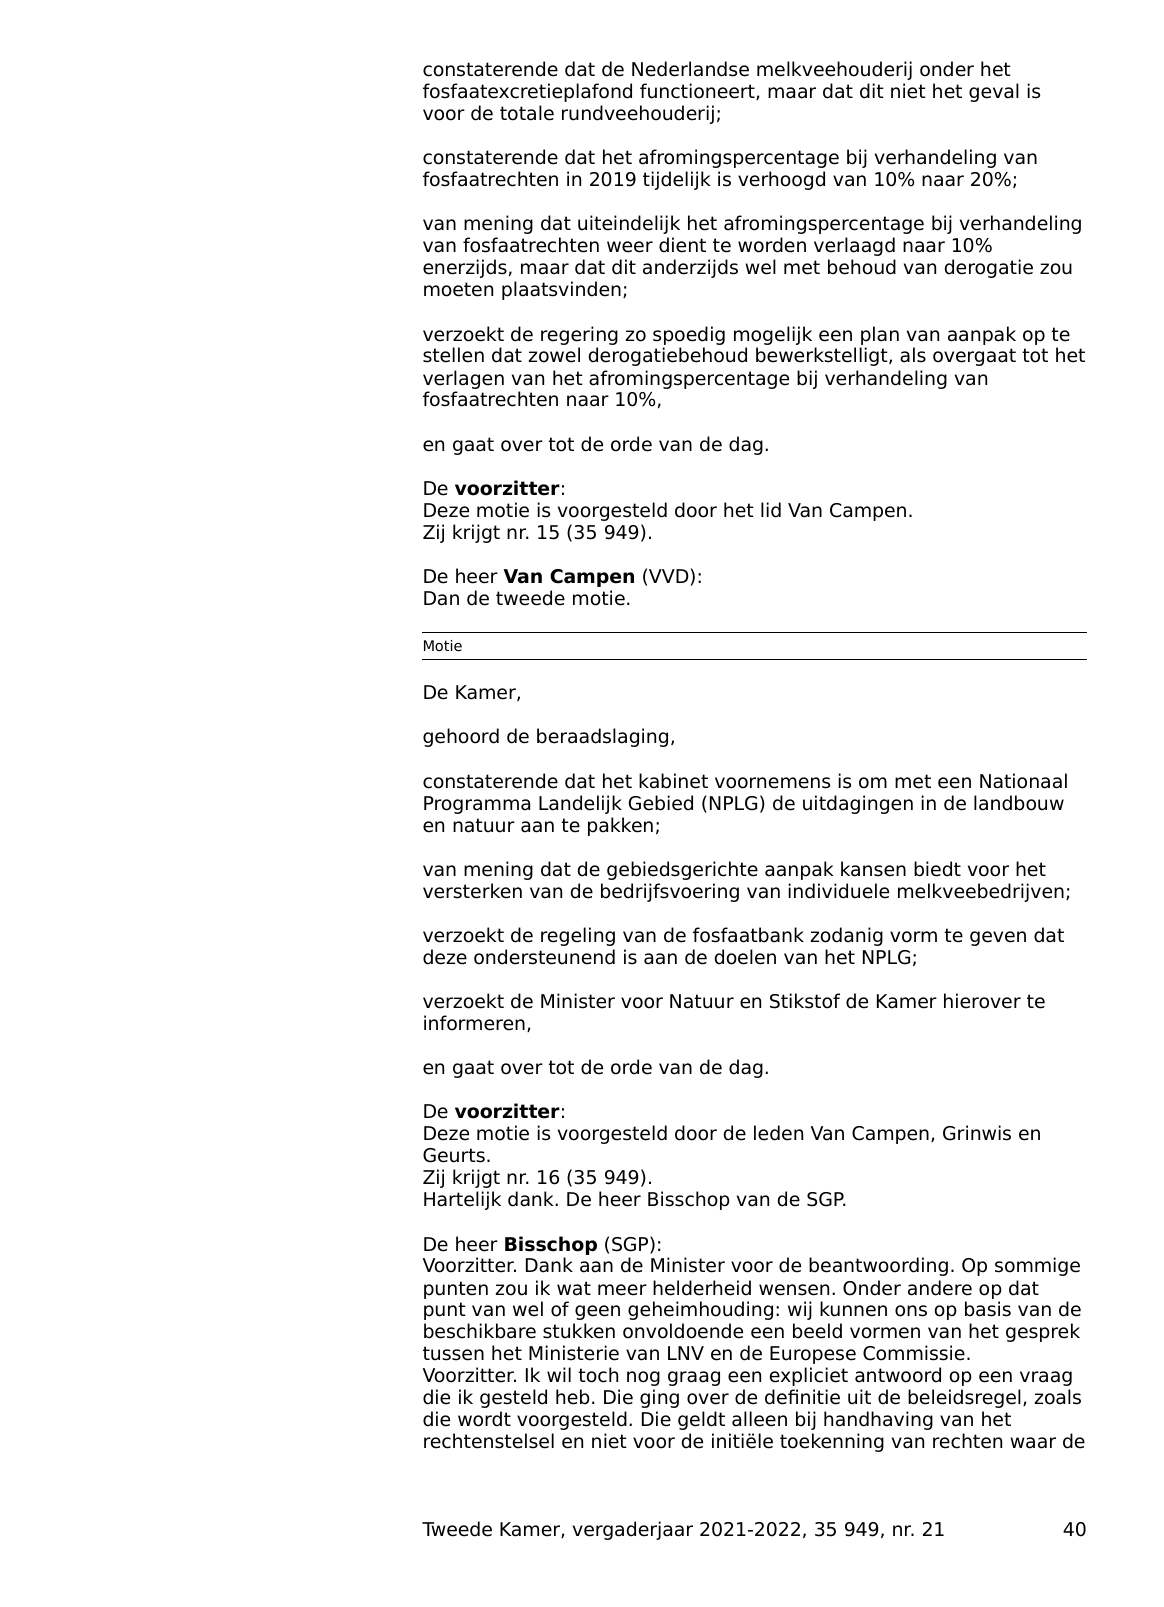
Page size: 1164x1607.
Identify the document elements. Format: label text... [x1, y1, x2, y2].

text Voorzitter. Dank aan de Minister voor de beantwoording. Op sommige punten zou ik wat meer helderheid wensen. Onder andere op dat punt van wel of geen geheimhouding: wij kunnen ons op basis van de beschikbare stukken onvoldoende een beeld vormen van het gesprek tussen het Ministerie van LNV en de Europese Commissie. [422, 1255, 1087, 1365]
text verzoekt de Minister voor Natuur en Stikstof de Kamer hierover te informeren, [422, 991, 1087, 1035]
text Voorzitter. Ik wil toch nog graag een expliciet antwoord op een vraag die ik gesteld heb. Die ging over de definitie uit de beleidsregel, zoals die wordt voorgesteld. Die geldt alleen bij handhaving van het rechtenstelsel en niet voor de initiële toekenning van rechten waar de [422, 1365, 1087, 1453]
text Deze motie is voorgesteld door de leden Van Campen, Grinwis en Geurts. [422, 1123, 1087, 1167]
text De voorzitter: [422, 1101, 1087, 1123]
text constaterende dat het kabinet voornemens is om met een Nationaal Programma Landelijk Gebied (NPLG) de uitdagingen in de landbouw en natuur aan te pakken; [422, 771, 1087, 837]
text Zij krijgt nr. 16 (35 949). [422, 1167, 1087, 1189]
text constaterende dat het afromingspercentage bij verhandeling van fosfaatrechten in 2019 tijdelijk is verhoogd van 10% naar 20%; [422, 147, 1087, 191]
text De Kamer, [422, 682, 1087, 704]
text De heer Van Campen (VVD): [422, 566, 1087, 588]
text Hartelijk dank. De heer Bisschop van de SGP. [422, 1189, 1087, 1211]
text van mening dat de gebiedsgerichte aanpak kansen biedt voor het versterken van de bedrijfsvoering van individuele melkveebedrijven; [422, 859, 1087, 903]
text en gaat over tot de orde van de dag. [422, 1057, 1087, 1079]
text verzoekt de regering zo spoedig mogelijk een plan van aanpak op te stellen dat zowel derogatiebehoud bewerkstelligt, als overgaat tot het verlagen van het afromingspercentage bij verhandeling van fosfaatrechten naar 10%, [422, 323, 1087, 411]
text Deze motie is voorgesteld door het lid Van Campen. [422, 500, 1087, 522]
text Dan de tweede motie. [422, 588, 1087, 610]
text van mening dat uiteindelijk het afromingspercentage bij verhandeling van fosfaatrechten weer dient te worden verlaagd naar 10% enerzijds, maar dat dit anderzijds wel met behoud van derogatie zou moeten plaatsvinden; [422, 213, 1087, 301]
text en gaat over tot de orde van de dag. [422, 433, 1087, 456]
text gehoord de beraadslaging, [422, 726, 1087, 748]
text constaterende dat de Nederlandse melkveehouderij onder het fosfaatexcretieplafond functioneert, maar dat dit niet het geval is voor de totale rundveehouderij; [422, 59, 1087, 125]
text verzoekt de regeling van de fosfaatbank zodanig vorm te geven dat deze ondersteunend is aan de doelen van het NPLG; [422, 925, 1087, 969]
text De voorzitter: [422, 478, 1087, 500]
table_header Motie [422, 633, 1087, 659]
text De heer Bisschop (SGP): [422, 1233, 1087, 1255]
text Zij krijgt nr. 15 (35 949). [422, 522, 1087, 544]
